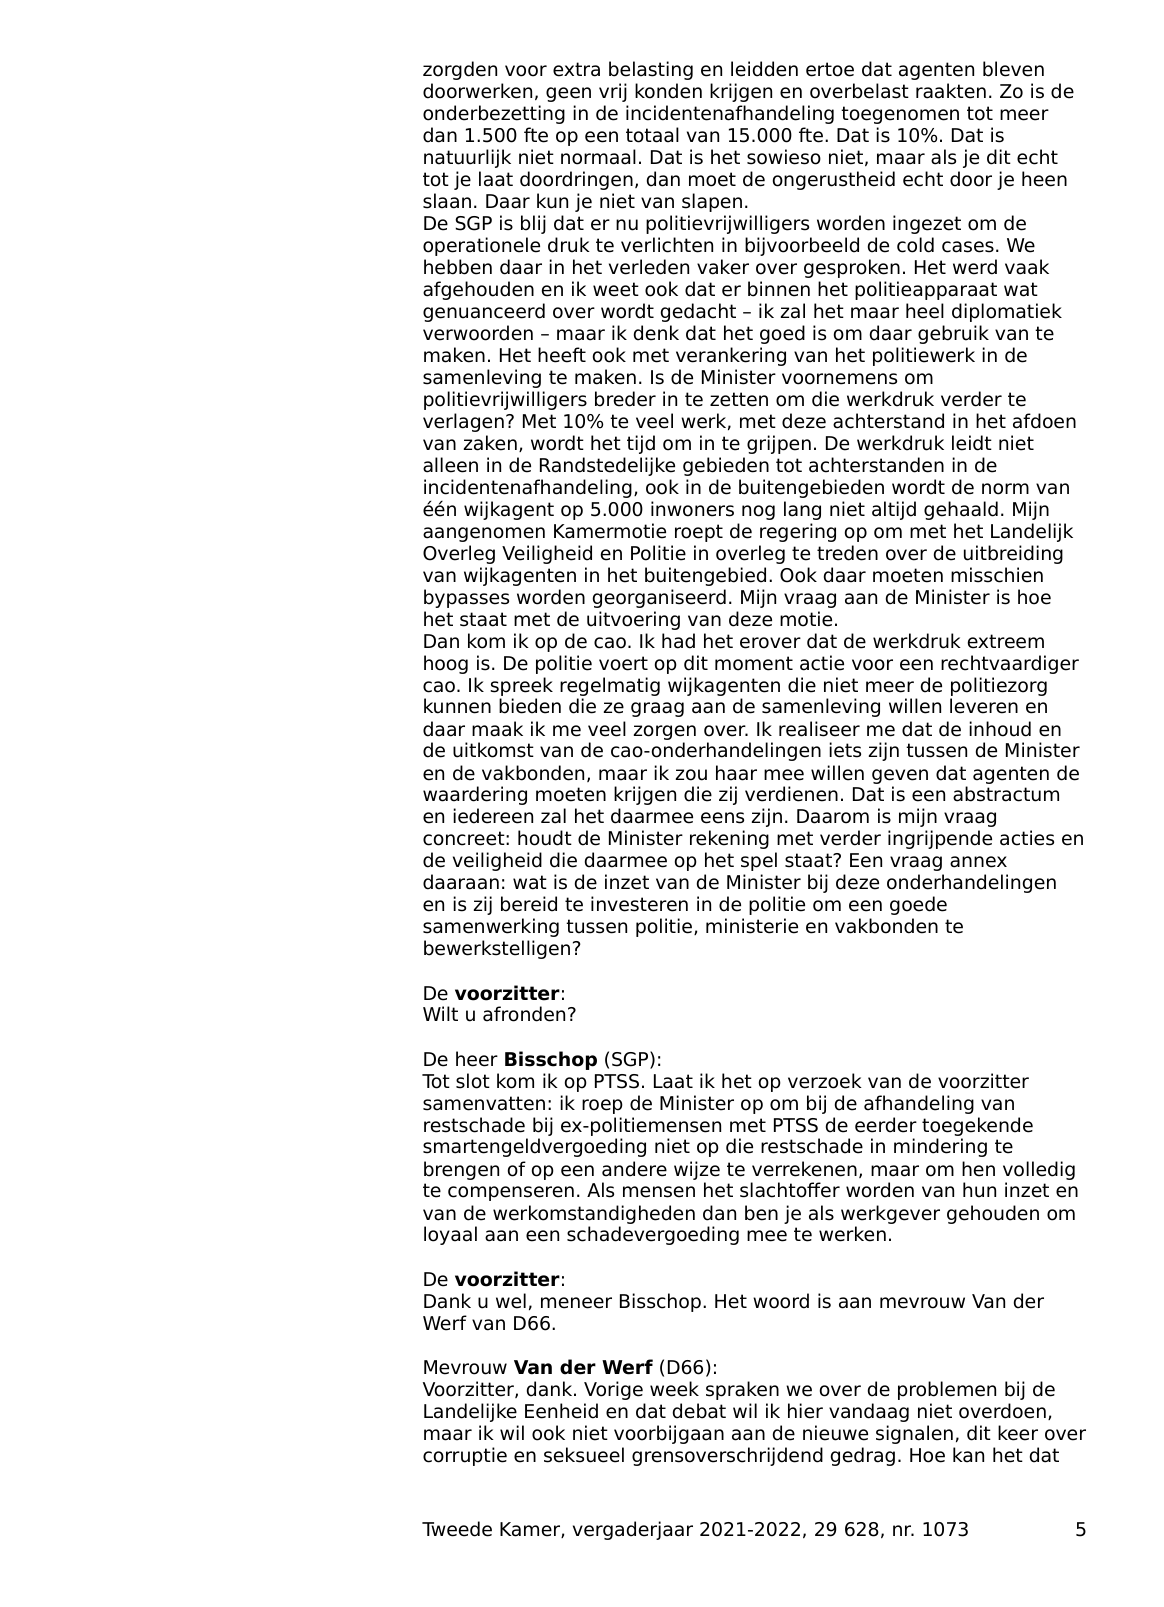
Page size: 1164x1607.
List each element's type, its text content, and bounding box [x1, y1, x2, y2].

text Mevrouw Van der Werf (D66): [422, 1357, 1087, 1379]
text De SGP is blij dat er nu politievrijwilligers worden ingezet om de operationele druk te verlichten in bijvoorbeeld de cold cases. We hebben daar in het verleden vaker over gesproken. Het werd vaak afgehouden en ik weet ook dat er binnen het politieapparaat wat genuanceerd over wordt gedacht – ik zal het maar heel diplomatiek verwoorden – maar ik denk dat het goed is om daar gebruik van te maken. Het heeft ook met verankering van het politiewerk in de samenleving te maken. Is de Minister voornemens om politievrijwilligers breder in te zetten om die werkdruk verder te verlagen? Met 10% te veel werk, met deze achterstand in het afdoen van zaken, wordt het tijd om in te grijpen. De werkdruk leidt niet alleen in de Randstedelijke gebieden tot achterstanden in de incidentenafhandeling, ook in de buitengebieden wordt de norm van één wijkagent op 5.000 inwoners nog lang niet altijd gehaald. Mijn aangenomen Kamermotie roept de regering op om met het Landelijk Overleg Veiligheid en Politie in overleg te treden over de uitbreiding van wijkagenten in het buitengebied. Ook daar moeten misschien bypasses worden georganiseerd. Mijn vraag aan de Minister is hoe het staat met de uitvoering van deze motie. [422, 213, 1087, 631]
text Tot slot kom ik op PTSS. Laat ik het op verzoek van de voorzitter samenvatten: ik roep de Minister op om bij de afhandeling van restschade bij ex-politiemensen met PTSS de eerder toegekende smartengeldvergoeding niet op die restschade in mindering te brengen of op een andere wijze te verrekenen, maar om hen volledig te compenseren. Als mensen het slachtoffer worden van hun inzet en van de werkomstandigheden dan ben je als werkgever gehouden om loyaal aan een schadevergoeding mee te werken. [422, 1071, 1087, 1246]
text Dan kom ik op de cao. Ik had het erover dat de werkdruk extreem hoog is. De politie voert op dit moment actie voor een rechtvaardiger cao. Ik spreek regelmatig wijkagenten die niet meer de politiezorg kunnen bieden die ze graag aan de samenleving willen leveren en daar maak ik me veel zorgen over. Ik realiseer me dat de inhoud en de uitkomst van de cao-onderhandelingen iets zijn tussen de Minister en de vakbonden, maar ik zou haar mee willen geven dat agenten de waardering moeten krijgen die zij verdienen. Dat is een abstractum en iedereen zal het daarmee eens zijn. Daarom is mijn vraag concreet: houdt de Minister rekening met verder ingrijpende acties en de veiligheid die daarmee op het spel staat? Een vraag annex daaraan: wat is de inzet van de Minister bij deze onderhandelingen en is zij bereid te investeren in de politie om een goede samenwerking tussen politie, ministerie en vakbonden te bewerkstelligen? [422, 631, 1087, 960]
text De voorzitter: [422, 982, 1087, 1004]
text Voorzitter, dank. Vorige week spraken we over de problemen bij de Landelijke Eenheid en dat debat wil ik hier vandaag niet overdoen, maar ik wil ook niet voorbijgaan aan de nieuwe signalen, dit keer over corruptie en seksueel grensoverschrijdend gedrag. Hoe kan het dat [422, 1379, 1087, 1467]
text De voorzitter: [422, 1268, 1087, 1291]
text zorgden voor extra belasting en leidden ertoe dat agenten bleven doorwerken, geen vrij konden krijgen en overbelast raakten. Zo is de onderbezetting in de incidentenafhandeling toegenomen tot meer dan 1.500 fte op een totaal van 15.000 fte. Dat is 10%. Dat is natuurlijk niet normaal. Dat is het sowieso niet, maar als je dit echt tot je laat doordringen, dan moet de ongerustheid echt door je heen slaan. Daar kun je niet van slapen. [422, 59, 1087, 213]
text Wilt u afronden? [422, 1004, 1087, 1026]
text Dank u wel, meneer Bisschop. Het woord is aan mevrouw Van der Werf van D66. [422, 1291, 1087, 1334]
text De heer Bisschop (SGP): [422, 1048, 1087, 1071]
